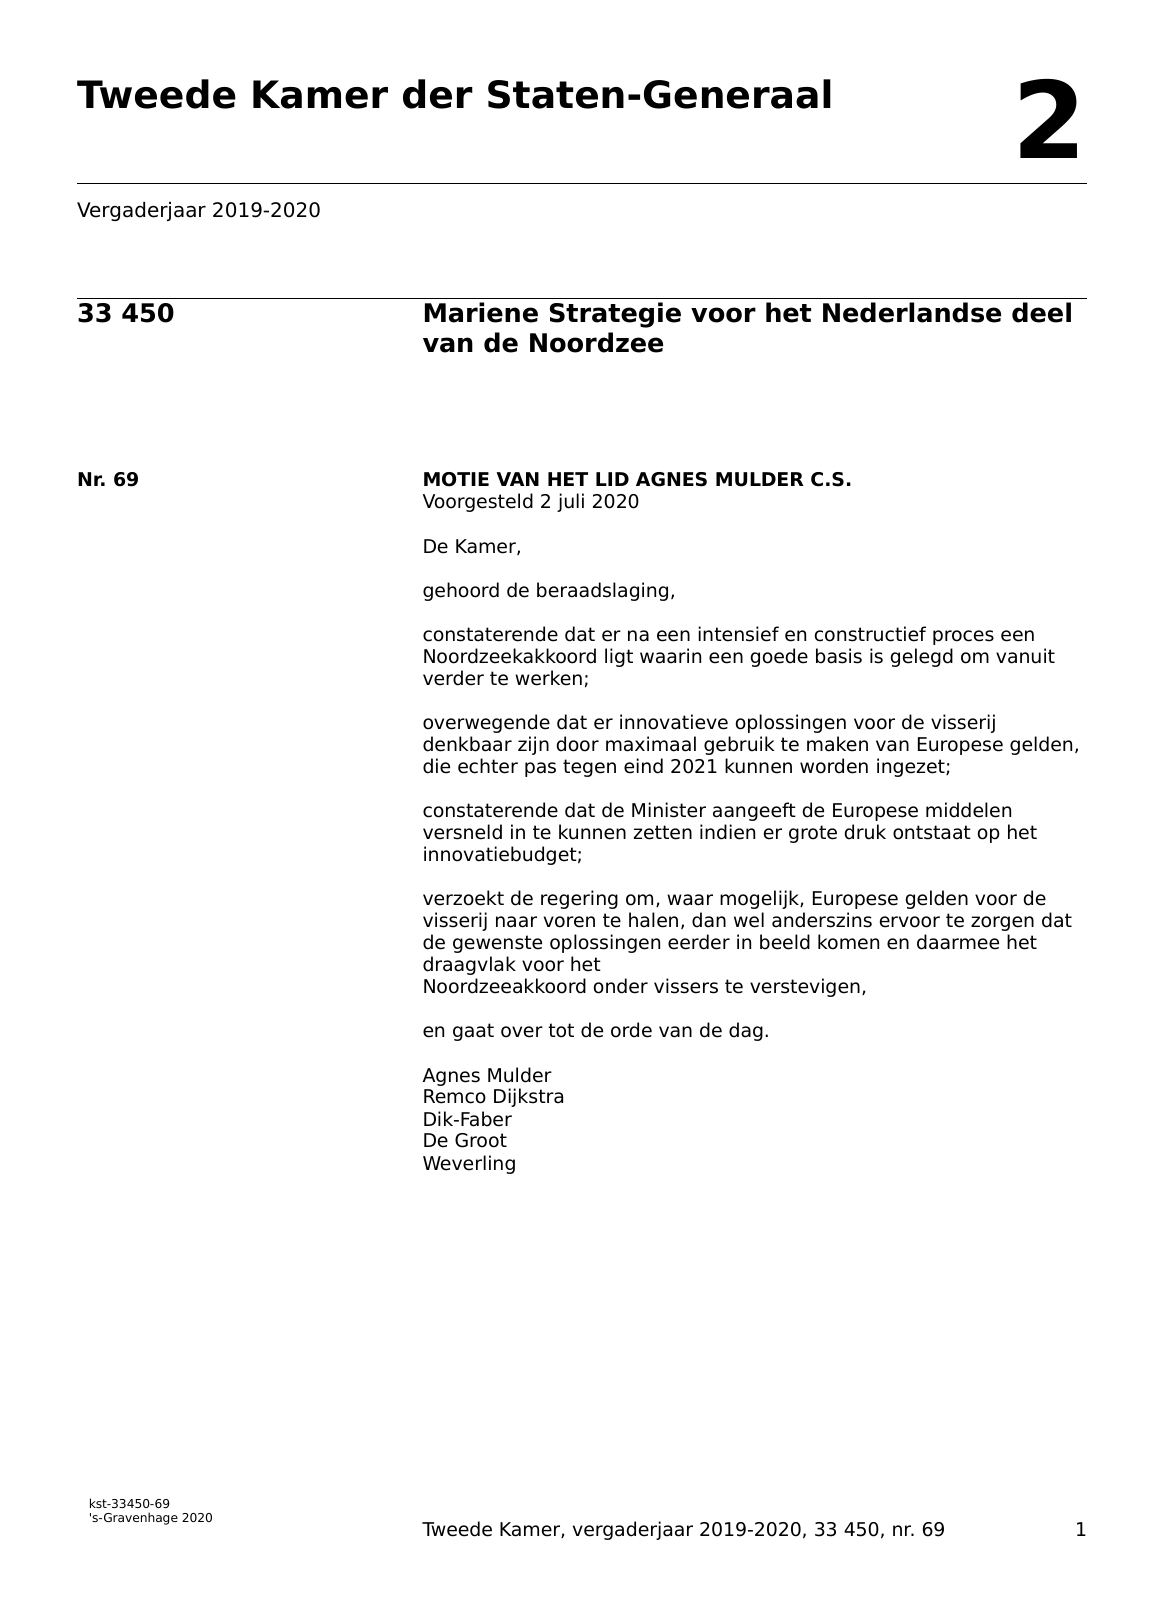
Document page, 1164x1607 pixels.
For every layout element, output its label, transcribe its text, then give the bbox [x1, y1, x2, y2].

text Remco Dijkstra [422, 1086, 1087, 1108]
text en gaat over tot de orde van de dag. [422, 1020, 1087, 1042]
text De Groot [422, 1130, 1087, 1152]
text gehoord de beraadslaging, [422, 580, 1087, 602]
text De Kamer, [422, 536, 1087, 557]
table_cell Vergaderjaar 2019-2020 [77, 184, 1087, 298]
text Voorgesteld 2 juli 2020 [422, 491, 1087, 513]
text Dik-Faber [422, 1108, 1087, 1130]
text overwegende dat er innovatieve oplossingen voor de visserij denkbaar zijn door maximaal gebruik te maken van Europese gelden, die echter pas tegen eind 2021 kunnen worden ingezet; [422, 712, 1087, 778]
text Agnes Mulder [422, 1064, 1087, 1086]
text kst-33450-69 [88, 1497, 323, 1511]
table_header Tweede Kamer der Staten-Generaal [77, 59, 886, 183]
subtitle Nr. 69 MOTIE VAN HET LID AGNES MULDER C.S. [77, 469, 1087, 491]
text 's-Gravenhage 2020 [88, 1511, 323, 1525]
text Weverling [422, 1152, 1087, 1174]
text Noordzeeakkoord onder vissers te verstevigen, [422, 976, 1087, 998]
text verzoekt de regering om, waar mogelijk, Europese gelden voor de visserij naar voren te halen, dan wel anderszins ervoor te zorgen dat de gewenste oplossingen eerder in beeld komen en daarmee het draagvlak voor het [422, 888, 1087, 976]
table_header 2 [886, 59, 1087, 183]
subtitle 33 450 Mariene Strategie voor het Nederlandse deel van de Noordzee [77, 299, 1087, 358]
text constaterende dat er na een intensief en constructief proces een Noordzeekakkoord ligt waarin een goede basis is gelegd om vanuit verder te werken; [422, 624, 1087, 690]
text constaterende dat de Minister aangeeft de Europese middelen versneld in te kunnen zetten indien er grote druk ontstaat op het innovatiebudget; [422, 800, 1087, 866]
